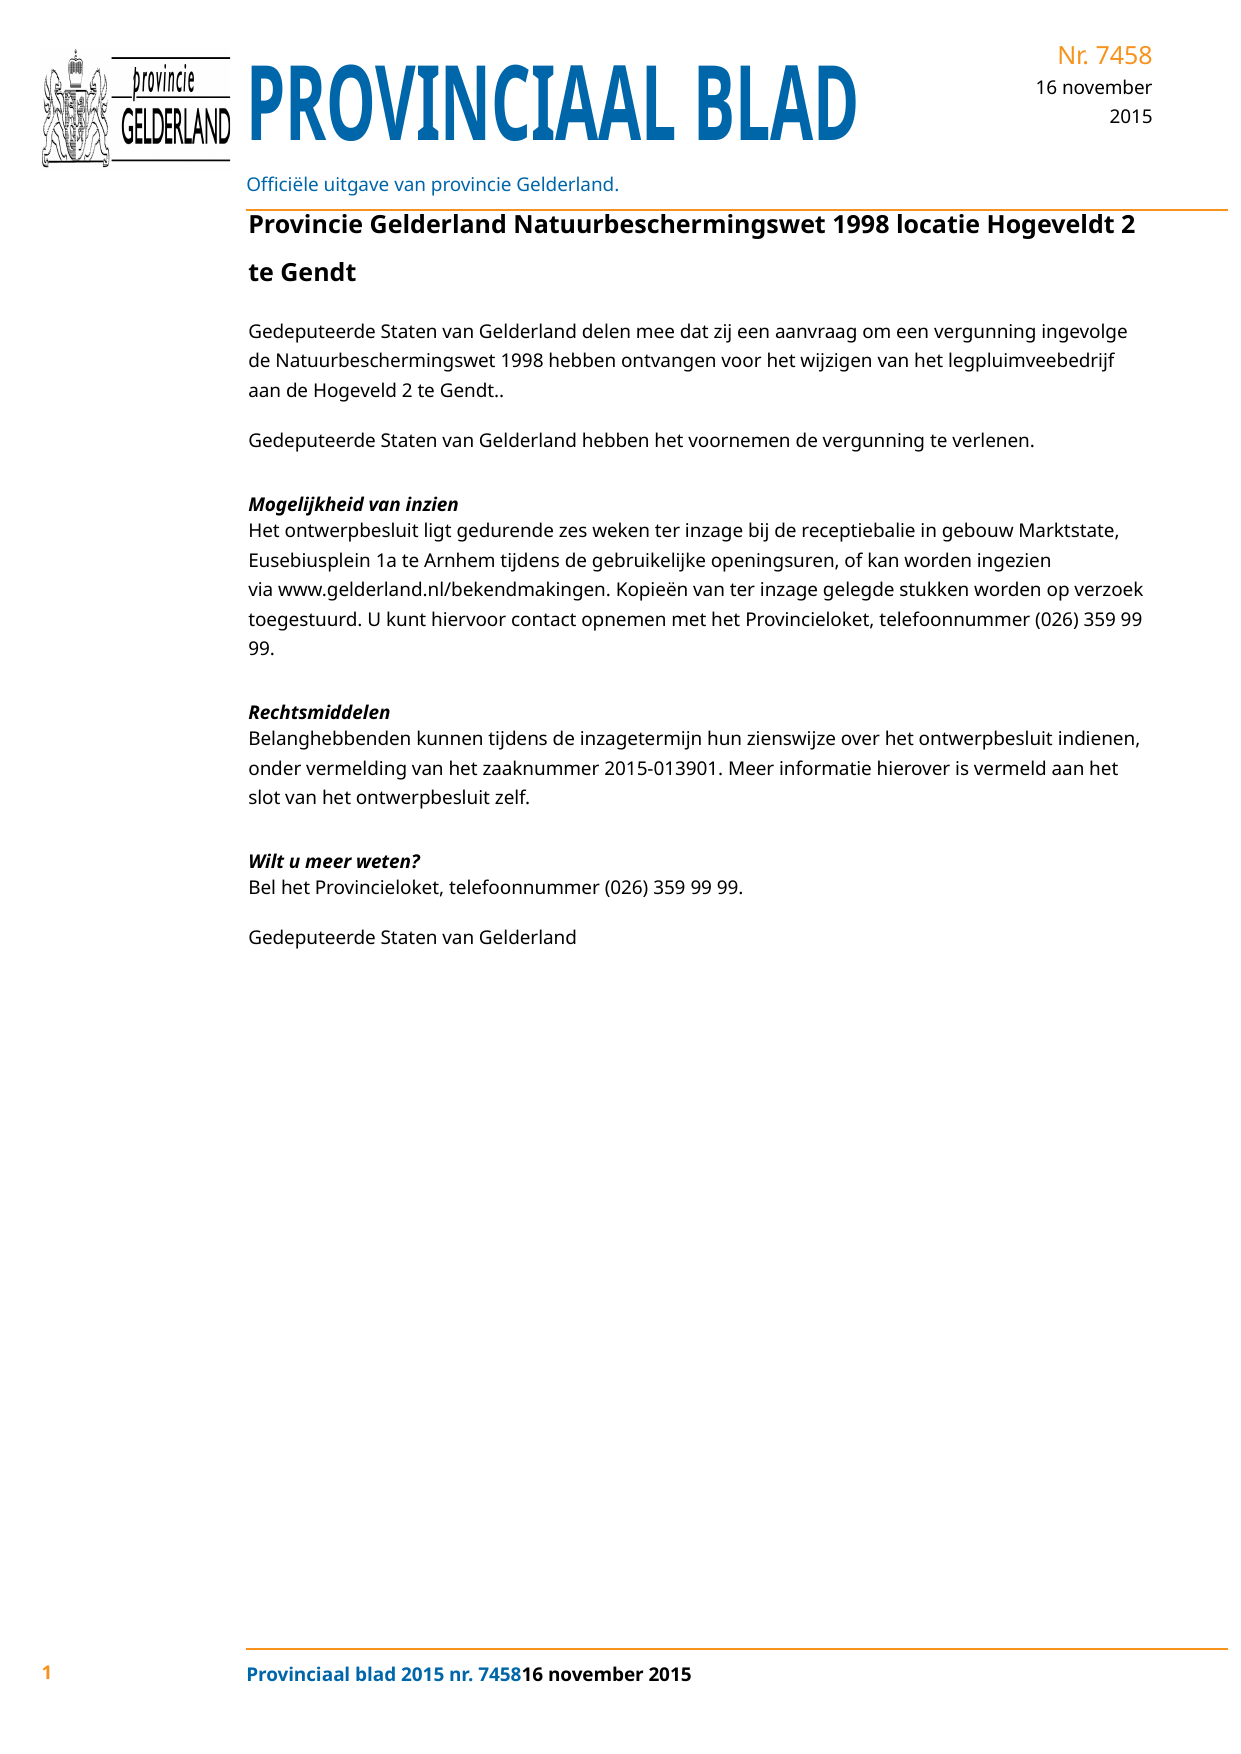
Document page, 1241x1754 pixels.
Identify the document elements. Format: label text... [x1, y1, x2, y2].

text Gedeputeerde Staten van Gelderland delen mee dat zij een aanvraag om een vergunning ingevolge de Natuurbeschermingswet 1998 hebben ontvangen voor het wijzigen van het legpluimveebedrijf aan de Hogeveld 2 te Gendt.. [248, 318, 1152, 403]
text Wilt u meer weten? [248, 848, 1152, 874]
text Gedeputeerde Staten van Gelderland [248, 924, 1152, 950]
text Mogelijkheid van inzien [248, 491, 1152, 517]
text Rechtsmiddelen [248, 699, 1152, 725]
text Bel het Provincieloket, telefoonnummer (026) 359 99 99. [248, 874, 1152, 900]
text Belanghebbenden kunnen tijdens de inzagetermijn hun zienswijze over het ontwerpbesluit indienen, onder vermelding van het zaaknummer 2015-013901. Meer informatie hierover is vermeld aan het slot van het ontwerpbesluit zelf. [248, 725, 1152, 810]
text Provincie Gelderland Natuurbeschermingswet 1998 locatie Hogeveldt 2 te Gendt [248, 211, 1152, 288]
text Gedeputeerde Staten van Gelderland hebben het voornemen de vergunning te verlenen. [248, 427, 1152, 453]
picture [41, 47, 231, 172]
text Het ontwerpbesluit ligt gedurende zes weken ter inzage bij de receptiebalie in gebouw Marktstate, Eusebiusplein 1a te Arnhem tijdens de gebruikelijke openingsuren, of kan worden ingezien via www.gelderland.nl/bekendmakingen. Kopieën van ter inzage gelegde stukken worden op verzoek toegestuurd. U kunt hiervoor contact opnemen met het Provincieloket, telefoonnummer (026) 359 99 99. [248, 517, 1152, 661]
